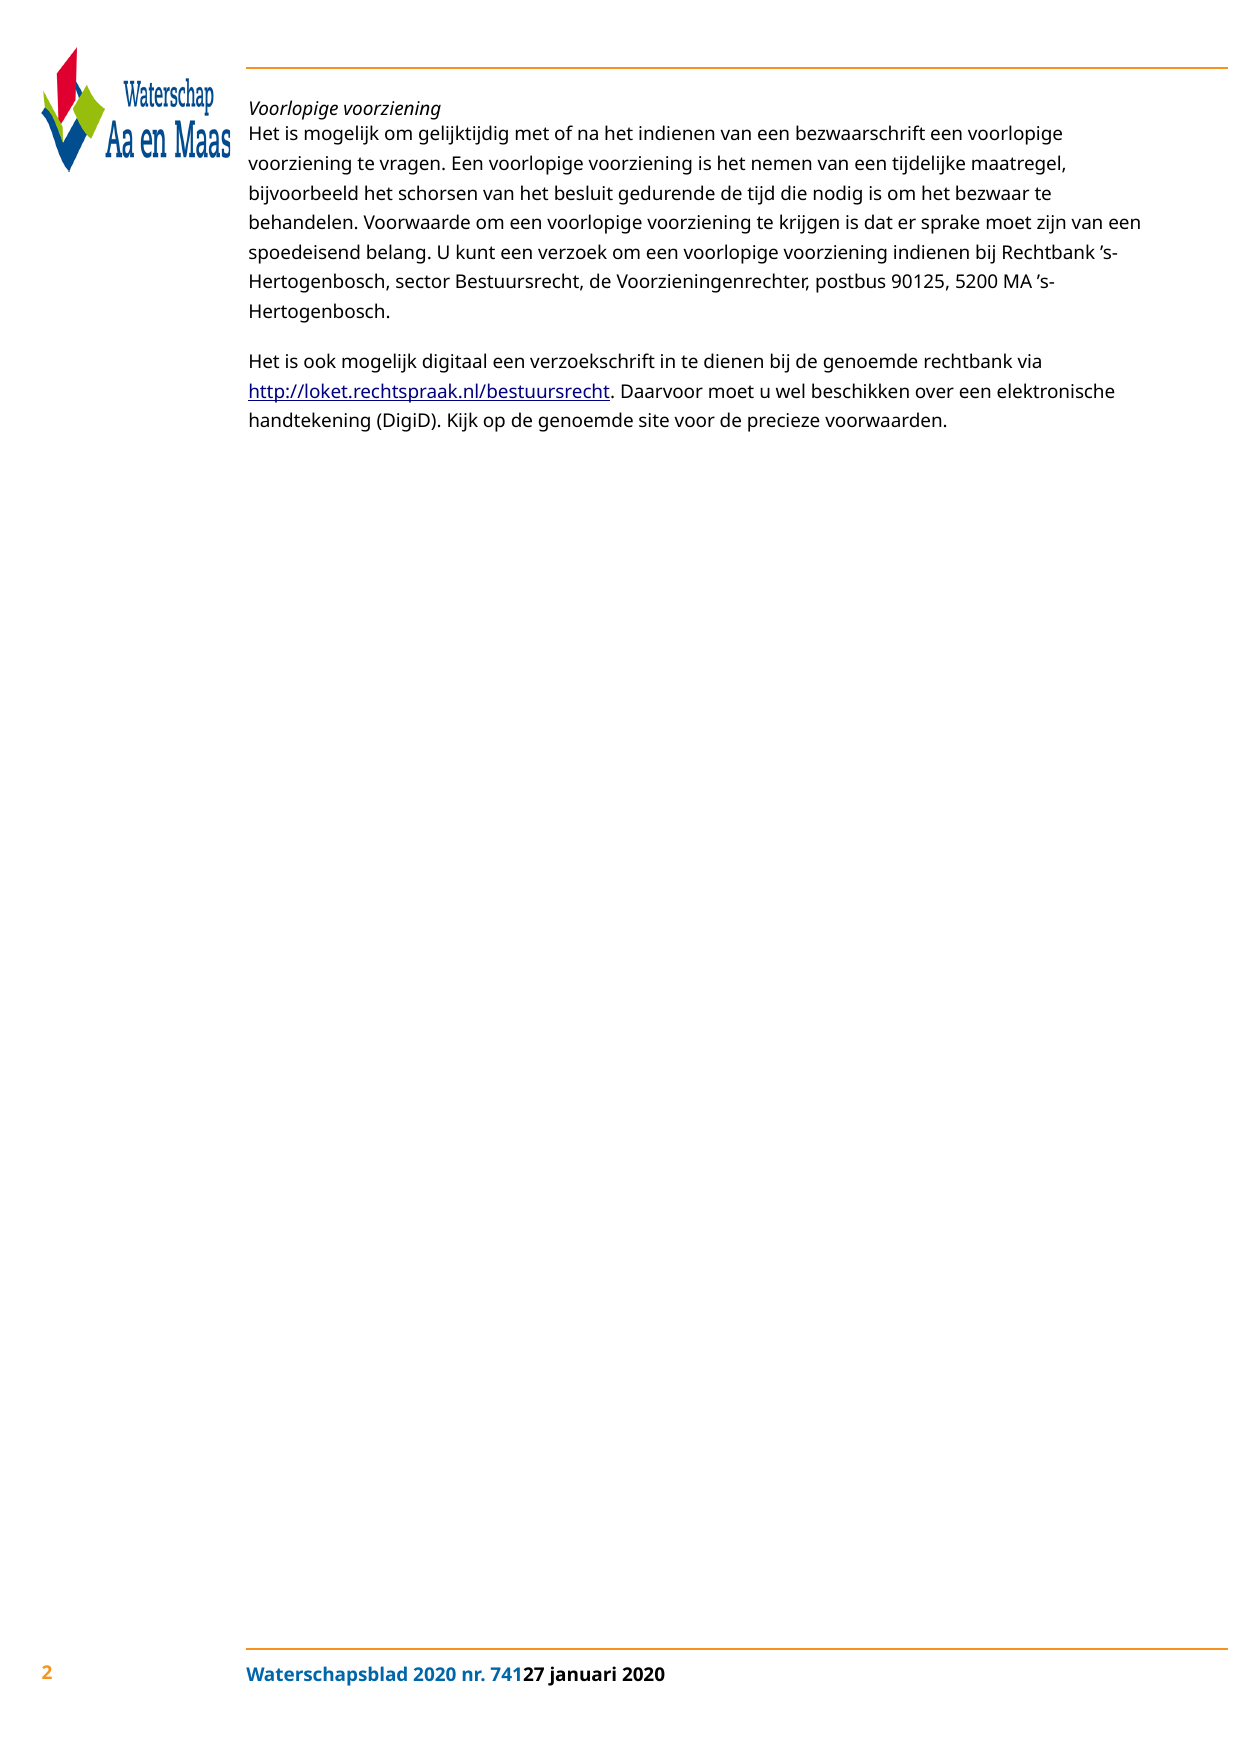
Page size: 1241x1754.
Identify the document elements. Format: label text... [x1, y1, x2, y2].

picture [41, 47, 231, 172]
text Voorlopige voorziening [248, 95, 1152, 121]
text Het is mogelijk om gelijktijdig met of na het indienen van een bezwaarschrift een voorlopige voorziening te vragen. Een voorlopige voorziening is het nemen van een tijdelijke maatregel, bijvoorbeeld het schorsen van het besluit gedurende de tijd die nodig is om het bezwaar te behandelen. Voorwaarde om een voorlopige voorziening te krijgen is dat er sprake moet zijn van een spoedeisend belang. U kunt een verzoek om een voorlopige voorziening indienen bij Rechtbank ’s-Hertogenbosch, sector Bestuursrecht, de Voorzieningenrechter, postbus 90125, 5200 MA ’s-Hertogenbosch. [248, 121, 1152, 324]
text Het is ook mogelijk digitaal een verzoekschrift in te dienen bij de genoemde rechtbank via http://loket.rechtspraak.nl/bestuursrecht. Daarvoor moet u wel beschikken over een elektronische handtekening (DigiD). Kijk op de genoemde site voor de precieze voorwaarden. [248, 348, 1152, 433]
